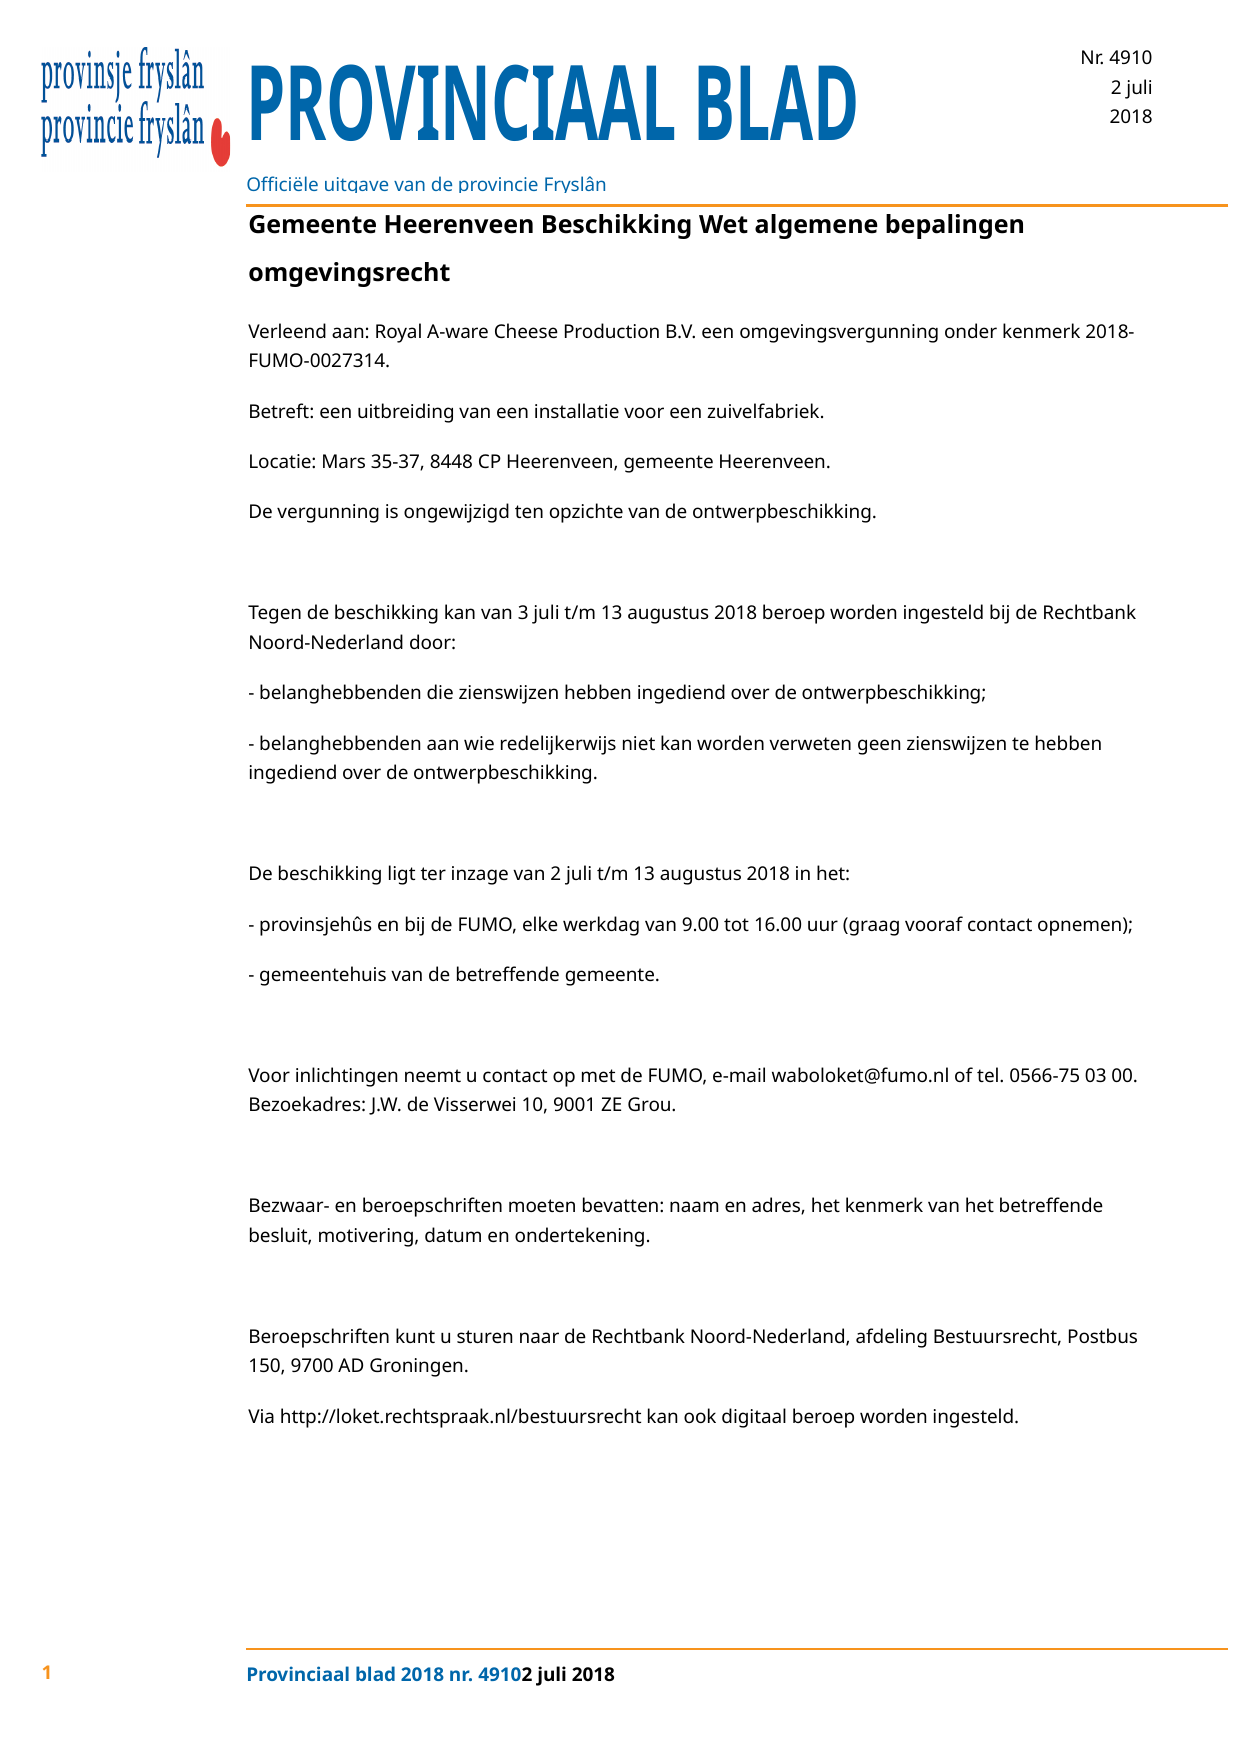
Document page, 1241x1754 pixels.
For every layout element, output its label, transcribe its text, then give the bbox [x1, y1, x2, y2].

text De vergunning is ongewijzigd ten opzichte van de ontwerpbeschikking. [248, 499, 1152, 524]
text - gemeentehuis van de betreffende gemeente. [248, 961, 1152, 987]
text De beschikking ligt ter inzage van 2 juli t/m 13 augustus 2018 in het: [248, 860, 1152, 886]
text Bezwaar- en beroepschriften moeten bevatten: naam en adres, het kenmerk van het betreffende besluit, motivering, datum en ondertekening. [248, 1192, 1152, 1248]
text Verleend aan: Royal A-ware Cheese Production B.V. een omgevingsvergunning onder kenmerk 2018-FUMO-0027314. [248, 318, 1152, 373]
text Locatie: Mars 35-37, 8448 CP Heerenveen, gemeente Heerenveen. [248, 448, 1152, 474]
text Tegen de beschikking kan van 3 juli t/m 13 augustus 2018 beroep worden ingesteld bij de Rechtbank Noord-Nederland door: [248, 599, 1152, 655]
text Voor inlichtingen neemt u contact op met de FUMO, e-mail waboloket@fumo.nl of tel. 0566-75 03 00. Bezoekadres: J.W. de Visserwei 10, 9001 ZE Grou. [248, 1062, 1152, 1117]
text Via http://loket.rechtspraak.nl/bestuursrecht kan ook digitaal beroep worden ingesteld. [248, 1403, 1152, 1429]
text - belanghebbenden aan wie redelijkerwijs niet kan worden verweten geen zienswijzen te hebben ingediend over de ontwerpbeschikking. [248, 730, 1152, 785]
text Betreft: een uitbreiding van een installatie voor een zuivelfabriek. [248, 398, 1152, 424]
text - belanghebbenden die zienswijzen hebben ingediend over de ontwerpbeschikking; [248, 679, 1152, 705]
text Gemeente Heerenveen Beschikking Wet algemene bepalingen omgevingsrecht [248, 207, 1152, 288]
text Beroepschriften kunt u sturen naar de Rechtbank Noord-Nederland, afdeling Bestuursrecht, Postbus 150, 9700 AD Groningen. [248, 1323, 1152, 1378]
text - provinsjehûs en bij de FUMO, elke werkdag van 9.00 tot 16.00 uur (graag vooraf contact opnemen); [248, 911, 1152, 937]
picture [41, 47, 231, 172]
